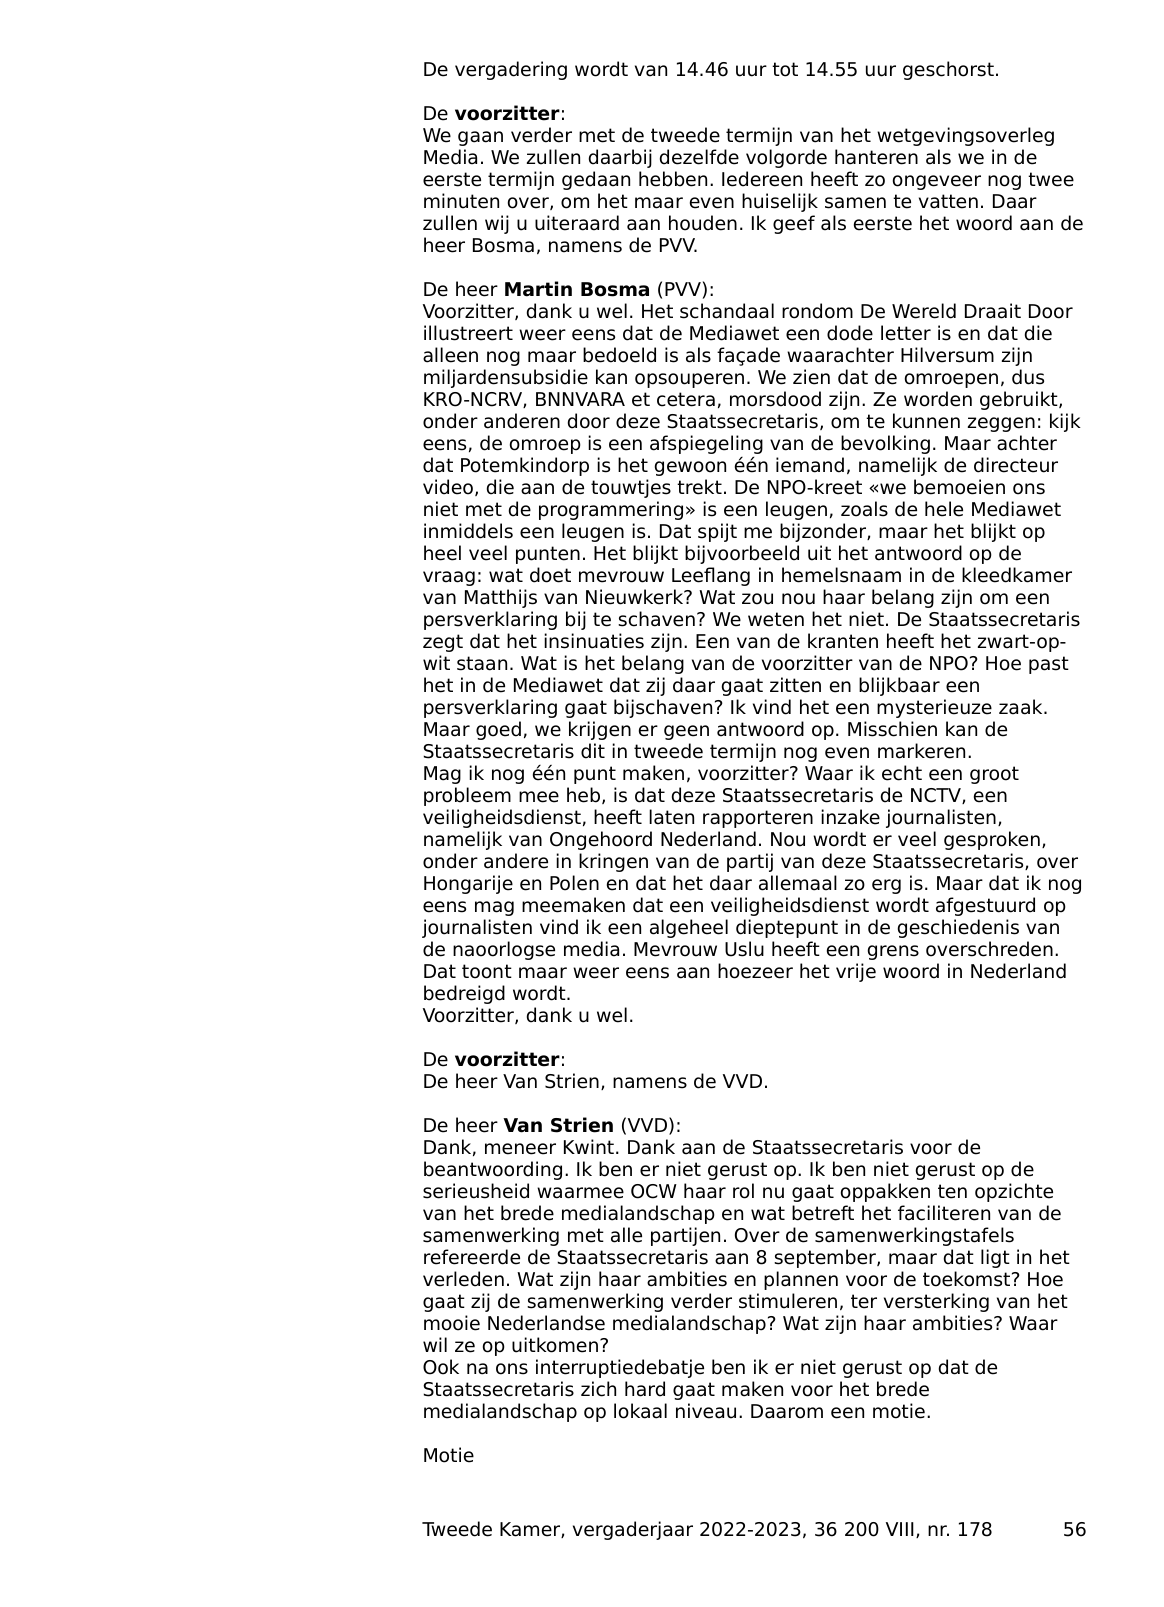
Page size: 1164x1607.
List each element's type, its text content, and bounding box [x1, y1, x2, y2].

text Mag ik nog één punt maken, voorzitter? Waar ik echt een groot probleem mee heb, is dat deze Staatssecretaris de NCTV, een veiligheidsdienst, heeft laten rapporteren inzake journalisten, namelijk van Ongehoord Nederland. Nou wordt er veel gesproken, onder andere in kringen van de partij van deze Staatssecretaris, over Hongarije en Polen en dat het daar allemaal zo erg is. Maar dat ik nog eens mag meemaken dat een veiligheidsdienst wordt afgestuurd op journalisten vind ik een algeheel dieptepunt in de geschiedenis van de naoorlogse media. Mevrouw Uslu heeft een grens overschreden. Dat toont maar weer eens aan hoezeer het vrije woord in Nederland bedreigd wordt. [422, 763, 1087, 1004]
text De voorzitter: [422, 103, 1087, 125]
text We gaan verder met de tweede termijn van het wetgevingsoverleg Media. We zullen daarbij dezelfde volgorde hanteren als we in de eerste termijn gedaan hebben. Iedereen heeft zo ongeveer nog twee minuten over, om het maar even huiselijk samen te vatten. Daar zullen wij u uiteraard aan houden. Ik geef als eerste het woord aan de heer Bosma, namens de PVV. [422, 125, 1087, 257]
text Dank, meneer Kwint. Dank aan de Staatssecretaris voor de beantwoording. Ik ben er niet gerust op. Ik ben niet gerust op de serieusheid waarmee OCW haar rol nu gaat oppakken ten opzichte van het brede medialandschap en wat betreft het faciliteren van de samenwerking met alle partijen. Over de samenwerkingstafels refereerde de Staatssecretaris aan 8 september, maar dat ligt in het verleden. Wat zijn haar ambities en plannen voor de toekomst? Hoe gaat zij de samenwerking verder stimuleren, ter versterking van het mooie Nederlandse medialandschap? Wat zijn haar ambities? Waar wil ze op uitkomen? [422, 1137, 1087, 1357]
text De heer Van Strien (VVD): [422, 1115, 1087, 1137]
text De heer Van Strien, namens de VVD. [422, 1071, 1087, 1093]
text De voorzitter: [422, 1049, 1087, 1071]
text De vergadering wordt van 14.46 uur tot 14.55 uur geschorst. [422, 59, 1087, 81]
text Voorzitter, dank u wel. [422, 1004, 1087, 1027]
text Voorzitter, dank u wel. Het schandaal rondom De Wereld Draait Door illustreert weer eens dat de Mediawet een dode letter is en dat die alleen nog maar bedoeld is als façade waarachter Hilversum zijn miljardensubsidie kan opsouperen. We zien dat de omroepen, dus KRO-NCRV, BNNVARA et cetera, morsdood zijn. Ze worden gebruikt, onder anderen door deze Staatssecretaris, om te kunnen zeggen: kijk eens, de omroep is een afspiegeling van de bevolking. Maar achter dat Potemkindorp is het gewoon één iemand, namelijk de directeur video, die aan de touwtjes trekt. De NPO-kreet «we bemoeien ons niet met de programmering» is een leugen, zoals de hele Mediawet inmiddels een leugen is. Dat spijt me bijzonder, maar het blijkt op heel veel punten. Het blijkt bijvoorbeeld uit het antwoord op de vraag: wat doet mevrouw Leeflang in hemelsnaam in de kleedkamer van Matthijs van Nieuwkerk? Wat zou nou haar belang zijn om een persverklaring bij te schaven? We weten het niet. De Staatssecretaris zegt dat het insinuaties zijn. Een van de kranten heeft het zwart-op-wit staan. Wat is het belang van de voorzitter van de NPO? Hoe past het in de Mediawet dat zij daar gaat zitten en blijkbaar een persverklaring gaat bijschaven? Ik vind het een mysterieuze zaak. Maar goed, we krijgen er geen antwoord op. Misschien kan de Staatssecretaris dit in tweede termijn nog even markeren. [422, 301, 1087, 763]
text Ook na ons interruptiedebatje ben ik er niet gerust op dat de Staatssecretaris zich hard gaat maken voor het brede medialandschap op lokaal niveau. Daarom een motie. [422, 1357, 1087, 1423]
text De heer Martin Bosma (PVV): [422, 279, 1087, 301]
text Motie [422, 1445, 1087, 1467]
